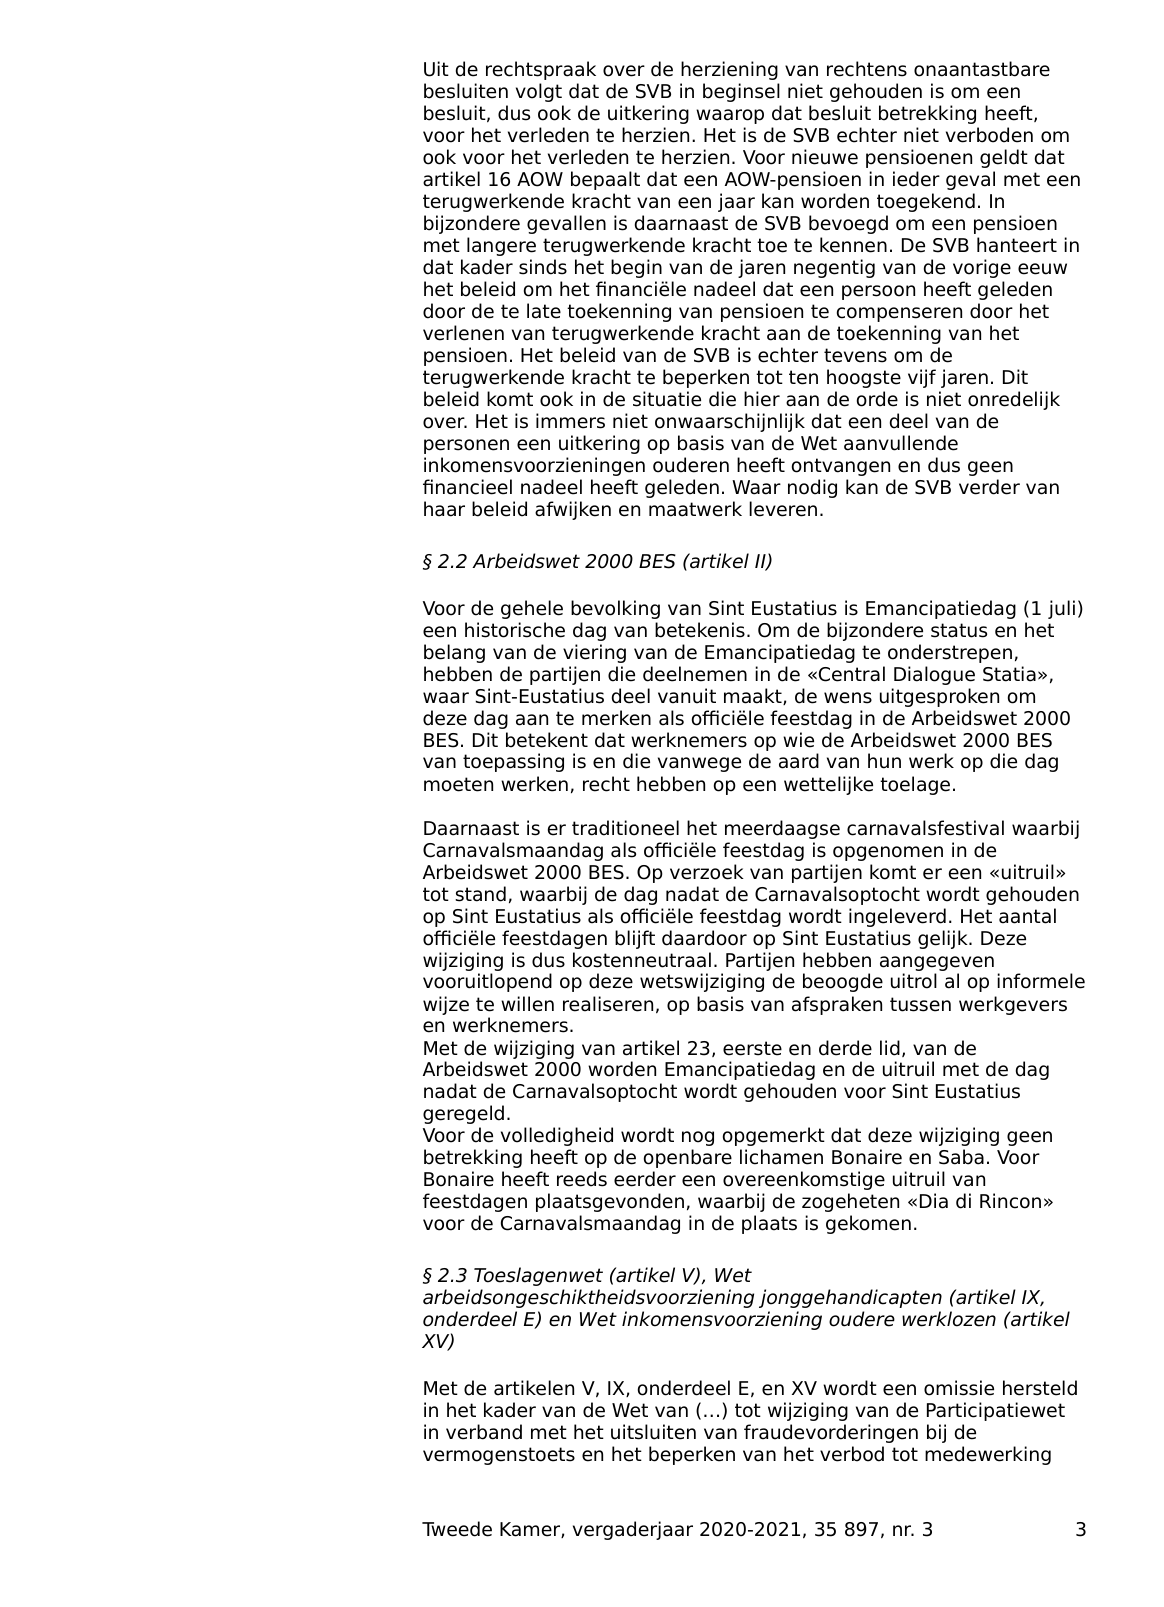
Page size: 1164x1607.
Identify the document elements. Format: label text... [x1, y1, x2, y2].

subtitle § 2.2 Arbeidswet 2000 BES (artikel II) [422, 551, 1087, 573]
subtitle § 2.3 Toeslagenwet (artikel V), Wet arbeidsongeschiktheidsvoorziening jonggehandicapten (artikel IX, onderdeel E) en Wet inkomensvoorziening oudere werklozen (artikel XV) [422, 1265, 1087, 1353]
text Met de artikelen V, IX, onderdeel E, en XV wordt een omissie hersteld in het kader van de Wet van (…) tot wijziging van de Participatiewet in verband met het uitsluiten van fraudevorderingen bij de vermogenstoets en het beperken van het verbod tot medewerking [422, 1378, 1087, 1466]
text Voor de volledigheid wordt nog opgemerkt dat deze wijziging geen betrekking heeft op de openbare lichamen Bonaire en Saba. Voor Bonaire heeft reeds eerder een overeenkomstige uitruil van feestdagen plaatsgevonden, waarbij de zogeheten «Dia di Rincon» voor de Carnavalsmaandag in de plaats is gekomen. [422, 1125, 1087, 1235]
text Voor de gehele bevolking van Sint Eustatius is Emancipatiedag (1 juli) een historische dag van betekenis. Om de bijzondere status en het belang van de viering van de Emancipatiedag te onderstrepen, hebben de partijen die deelnemen in de «Central Dialogue Statia», waar Sint-Eustatius deel vanuit maakt, de wens uitgesproken om deze dag aan te merken als officiële feestdag in de Arbeidswet 2000 BES. Dit betekent dat werknemers op wie de Arbeidswet 2000 BES van toepassing is en die vanwege de aard van hun werk op die dag moeten werken, recht hebben op een wettelijke toelage. [422, 598, 1087, 795]
text Met de wijziging van artikel 23, eerste en derde lid, van de Arbeidswet 2000 worden Emancipatiedag en de uitruil met de dag nadat de Carnavalsoptocht wordt gehouden voor Sint Eustatius geregeld. [422, 1037, 1087, 1125]
text Daarnaast is er traditioneel het meerdaagse carnavalsfestival waarbij Carnavalsmaandag als officiële feestdag is opgenomen in de Arbeidswet 2000 BES. Op verzoek van partijen komt er een «uitruil» tot stand, waarbij de dag nadat de Carnavalsoptocht wordt gehouden op Sint Eustatius als officiële feestdag wordt ingeleverd. Het aantal officiële feestdagen blijft daardoor op Sint Eustatius gelijk. Deze wijziging is dus kostenneutraal. Partijen hebben aangegeven vooruitlopend op deze wetswijziging de beoogde uitrol al op informele wijze te willen realiseren, op basis van afspraken tussen werkgevers en werknemers. [422, 818, 1087, 1037]
text Uit de rechtspraak over de herziening van rechtens onaantastbare besluiten volgt dat de SVB in beginsel niet gehouden is om een besluit, dus ook de uitkering waarop dat besluit betrekking heeft, voor het verleden te herzien. Het is de SVB echter niet verboden om ook voor het verleden te herzien. Voor nieuwe pensioenen geldt dat artikel 16 AOW bepaalt dat een AOW-pensioen in ieder geval met een terugwerkende kracht van een jaar kan worden toegekend. In bijzondere gevallen is daarnaast de SVB bevoegd om een pensioen met langere terugwerkende kracht toe te kennen. De SVB hanteert in dat kader sinds het begin van de jaren negentig van de vorige eeuw het beleid om het financiële nadeel dat een persoon heeft geleden door de te late toekenning van pensioen te compenseren door het verlenen van terugwerkende kracht aan de toekenning van het pensioen. Het beleid van de SVB is echter tevens om de terugwerkende kracht te beperken tot ten hoogste vijf jaren. Dit beleid komt ook in de situatie die hier aan de orde is niet onredelijk over. Het is immers niet onwaarschijnlijk dat een deel van de personen een uitkering op basis van de Wet aanvullende inkomensvoorzieningen ouderen heeft ontvangen en dus geen financieel nadeel heeft geleden. Waar nodig kan de SVB verder van haar beleid afwijken en maatwerk leveren. [422, 59, 1087, 521]
